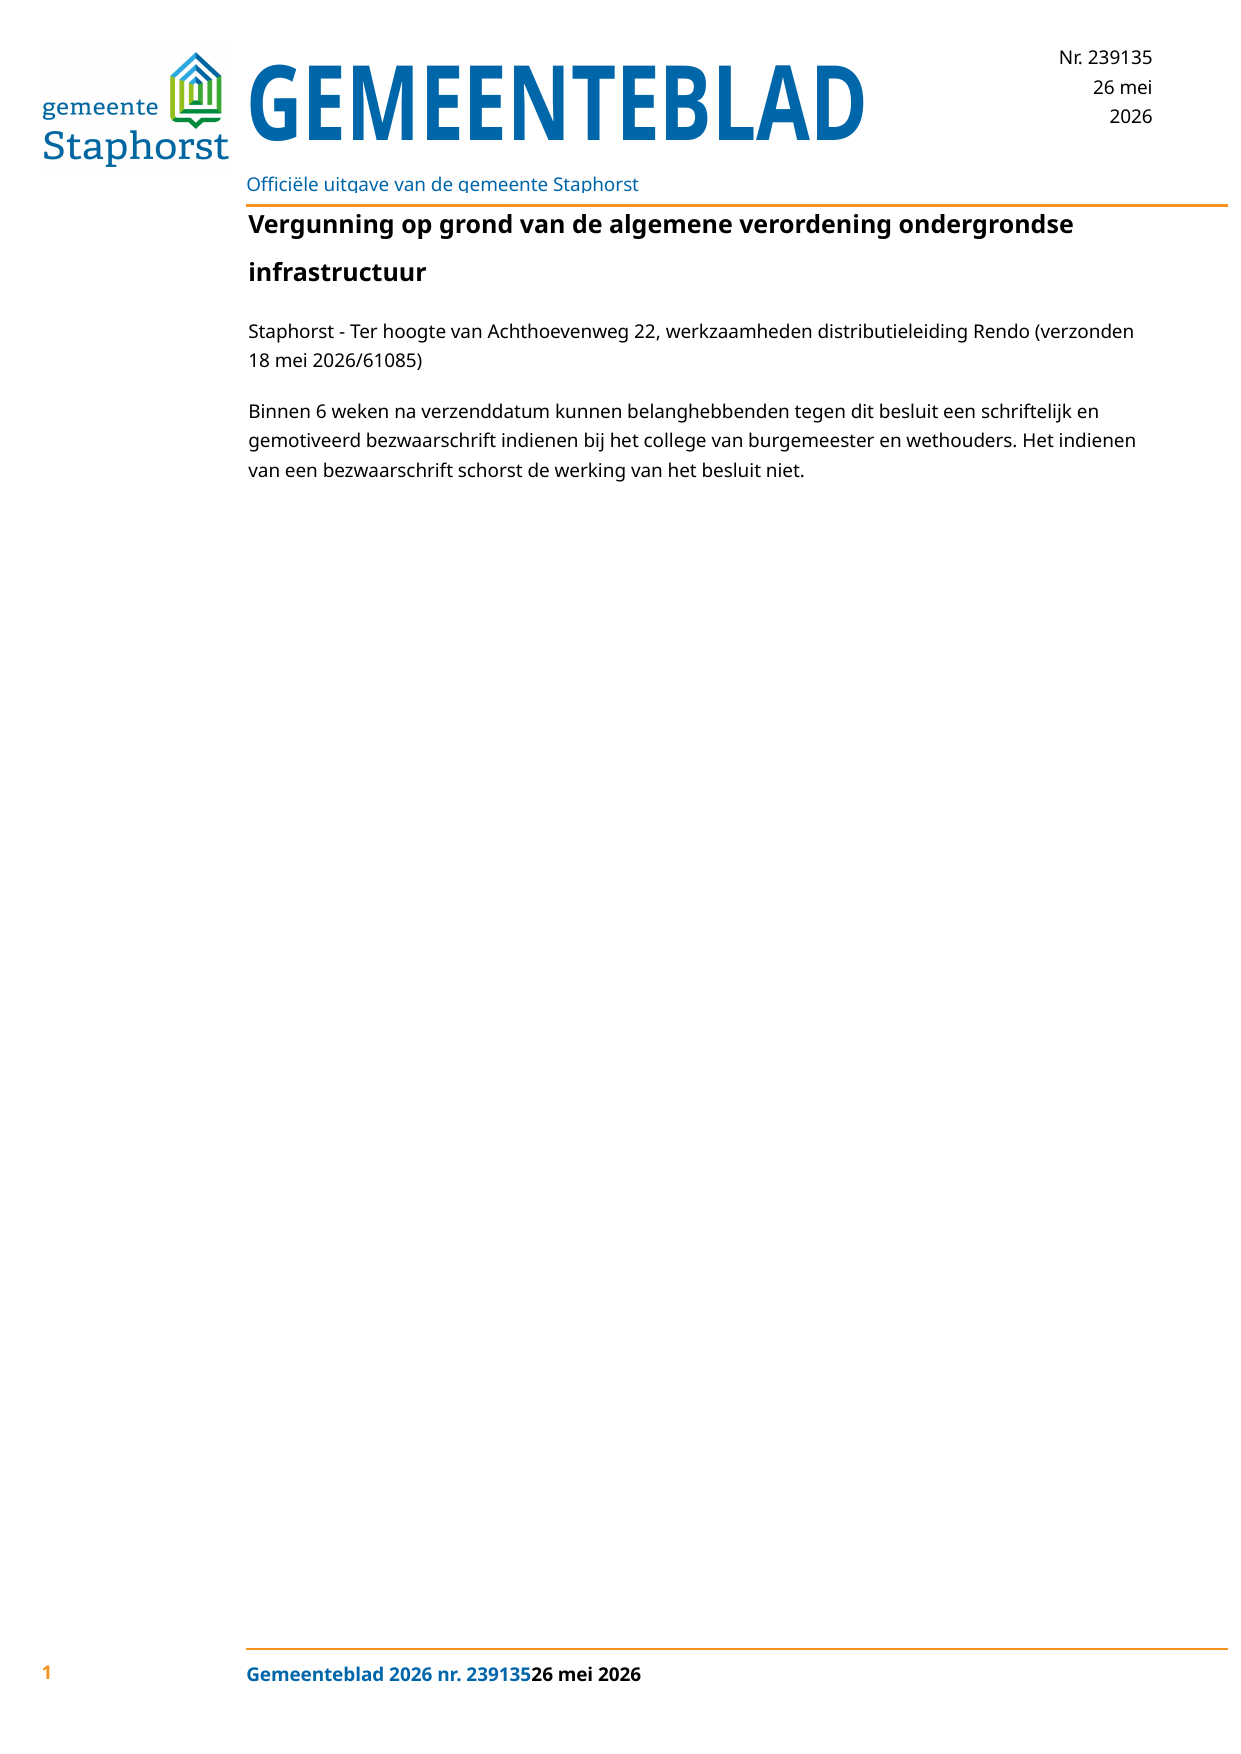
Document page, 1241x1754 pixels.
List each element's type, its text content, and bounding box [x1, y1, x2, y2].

text Staphorst - Ter hoogte van Achthoevenweg 22, werkzaamheden distributieleiding Rendo (verzonden 18 mei 2026/61085) [248, 318, 1152, 373]
picture [41, 47, 231, 172]
text Vergunning op grond van de algemene verordening ondergrondse infrastructuur [248, 207, 1152, 288]
text Binnen 6 weken na verzenddatum kunnen belanghebbenden tegen dit besluit een schriftelijk en gemotiveerd bezwaarschrift indienen bij het college van burgemeester en wethouders. Het indienen van een bezwaarschrift schorst de werking van het besluit niet. [248, 398, 1152, 483]
